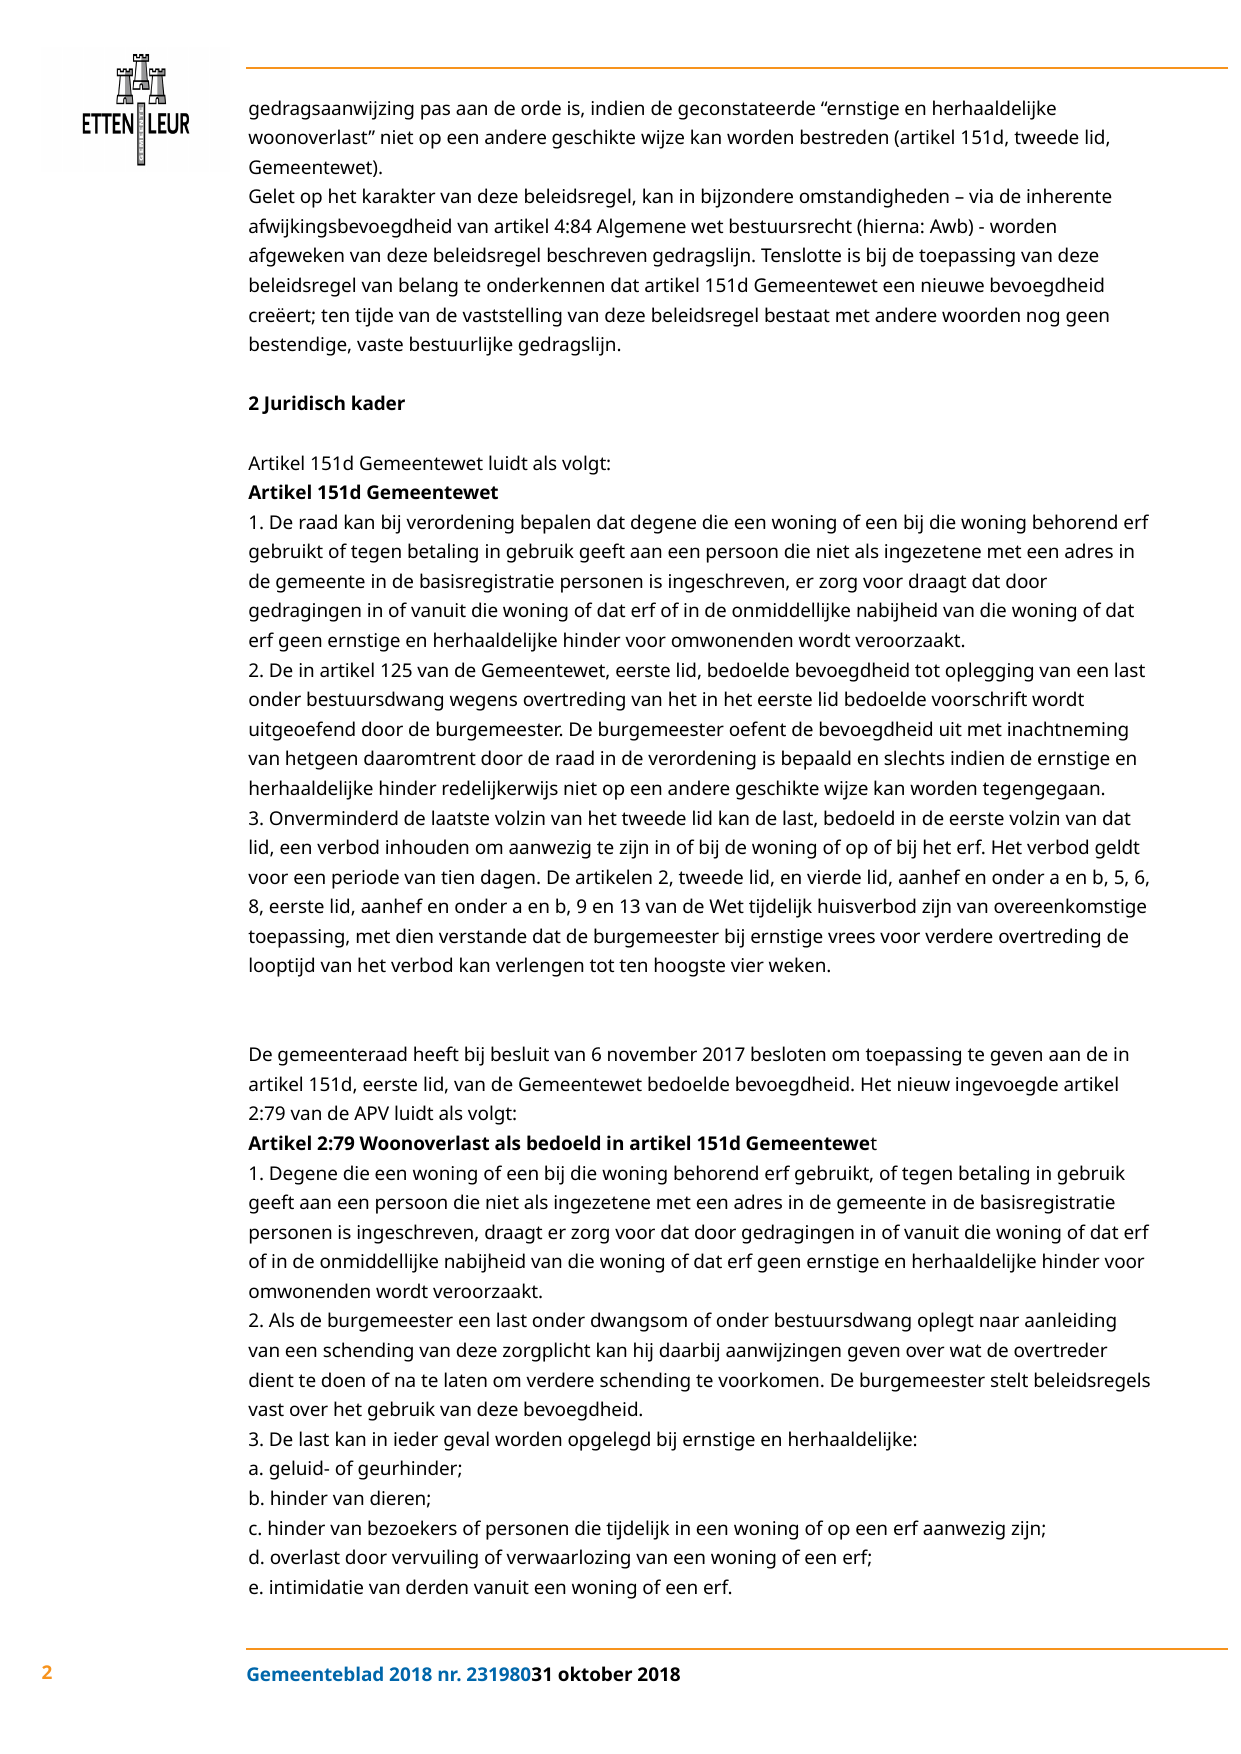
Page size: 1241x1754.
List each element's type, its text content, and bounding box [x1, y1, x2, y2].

text Artikel 2:79 Woonoverlast als bedoeld in artikel 151d Gemeentewet [248, 1130, 1152, 1156]
text Gelet op het karakter van deze beleidsregel, kan in bijzondere omstandigheden – via de inherente afwijkingsbevoegdheid van artikel 4:84 Algemene wet bestuursrecht (hierna: Awb) - worden afgeweken van deze beleidsregel beschreven gedragslijn. Tenslotte is bij de toepassing van deze beleidsregel van belang te onderkennen dat artikel 151d Gemeentewet een nieuwe bevoegdheid creëert; ten tijde van de vaststelling van deze beleidsregel bestaat met andere woorden nog geen bestendige, vaste bestuurlijke gedragslijn. [248, 183, 1152, 357]
text 2 Juridisch kader [248, 391, 1152, 416]
text d. overlast door vervuiling of verwaarlozing van een woning of een erf; [248, 1544, 1152, 1570]
text 3. De last kan in ieder geval worden opgelegd bij ernstige en herhaaldelijke: [248, 1426, 1152, 1452]
text e. intimidatie van derden vanuit een woning of een erf. [248, 1574, 1152, 1600]
text 2. Als de burgemeester een last onder dwangsom of onder bestuursdwang oplegt naar aanleiding van een schending van deze zorgplicht kan hij daarbij aanwijzingen geven over wat de overtreder dient te doen of na te laten om verdere schending te voorkomen. De burgemeester stelt beleidsregels vast over het gebruik van deze bevoegdheid. [248, 1308, 1152, 1422]
text Artikel 151d Gemeentewet [248, 479, 1152, 505]
text 2. De in artikel 125 van de Gemeentewet, eerste lid, bedoelde bevoegdheid tot oplegging van een last onder bestuursdwang wegens overtreding van het in het eerste lid bedoelde voorschrift wordt uitgeoefend door de burgemeester. De burgemeester oefent de bevoegdheid uit met inachtneming van hetgeen daaromtrent door de raad in de verordening is bepaald en slechts indien de ernstige en herhaaldelijke hinder redelijkerwijs niet op een andere geschikte wijze kan worden tegengegaan. [248, 657, 1152, 801]
picture [41, 47, 231, 172]
text De gemeenteraad heeft bij besluit van 6 november 2017 besloten om toepassing te geven aan de in artikel 151d, eerste lid, van de Gemeentewet bedoelde bevoegdheid. Het nieuw ingevoegde artikel 2:79 van de APV luidt als volgt: [248, 1041, 1152, 1126]
text 1. De raad kan bij verordening bepalen dat degene die een woning of een bij die woning behorend erf gebruikt of tegen betaling in gebruik geeft aan een persoon die niet als ingezetene met een adres in de gemeente in de basisregistratie personen is ingeschreven, er zorg voor draagt dat door gedragingen in of vanuit die woning of dat erf of in de onmiddellijke nabijheid van die woning of dat erf geen ernstige en herhaaldelijke hinder voor omwonenden wordt veroorzaakt. [248, 509, 1152, 653]
text Artikel 151d Gemeentewet luidt als volgt: [248, 450, 1152, 476]
text c. hinder van bezoekers of personen die tijdelijk in een woning of op een erf aanwezig zijn; [248, 1515, 1152, 1541]
text 3. Onverminderd de laatste volzin van het tweede lid kan de last, bedoeld in de eerste volzin van dat lid, een verbod inhouden om aanwezig te zijn in of bij de woning of op of bij het erf. Het verbod geldt voor een periode van tien dagen. De artikelen 2, tweede lid, en vierde lid, aanhef en onder a en b, 5, 6, 8, eerste lid, aanhef en onder a en b, 9 en 13 van de Wet tijdelijk huisverbod zijn van overeenkomstige toepassing, met dien verstande dat de burgemeester bij ernstige vrees voor verdere overtreding de looptijd van het verbod kan verlengen tot ten hoogste vier weken. [248, 805, 1152, 978]
text 1. Degene die een woning of een bij die woning behorend erf gebruikt, of tegen betaling in gebruik geeft aan een persoon die niet als ingezetene met een adres in de gemeente in de basisregistratie personen is ingeschreven, draagt er zorg voor dat door gedragingen in of vanuit die woning of dat erf of in de onmiddellijke nabijheid van die woning of dat erf geen ernstige en herhaaldelijke hinder voor omwonenden wordt veroorzaakt. [248, 1160, 1152, 1304]
text a. geluid- of geurhinder; [248, 1456, 1152, 1481]
text gedragsaanwijzing pas aan de orde is, indien de geconstateerde “ernstige en herhaaldelijke woonoverlast” niet op een andere geschikte wijze kan worden bestreden (artikel 151d, tweede lid, Gemeentewet). [248, 95, 1152, 180]
text b. hinder van dieren; [248, 1485, 1152, 1511]
